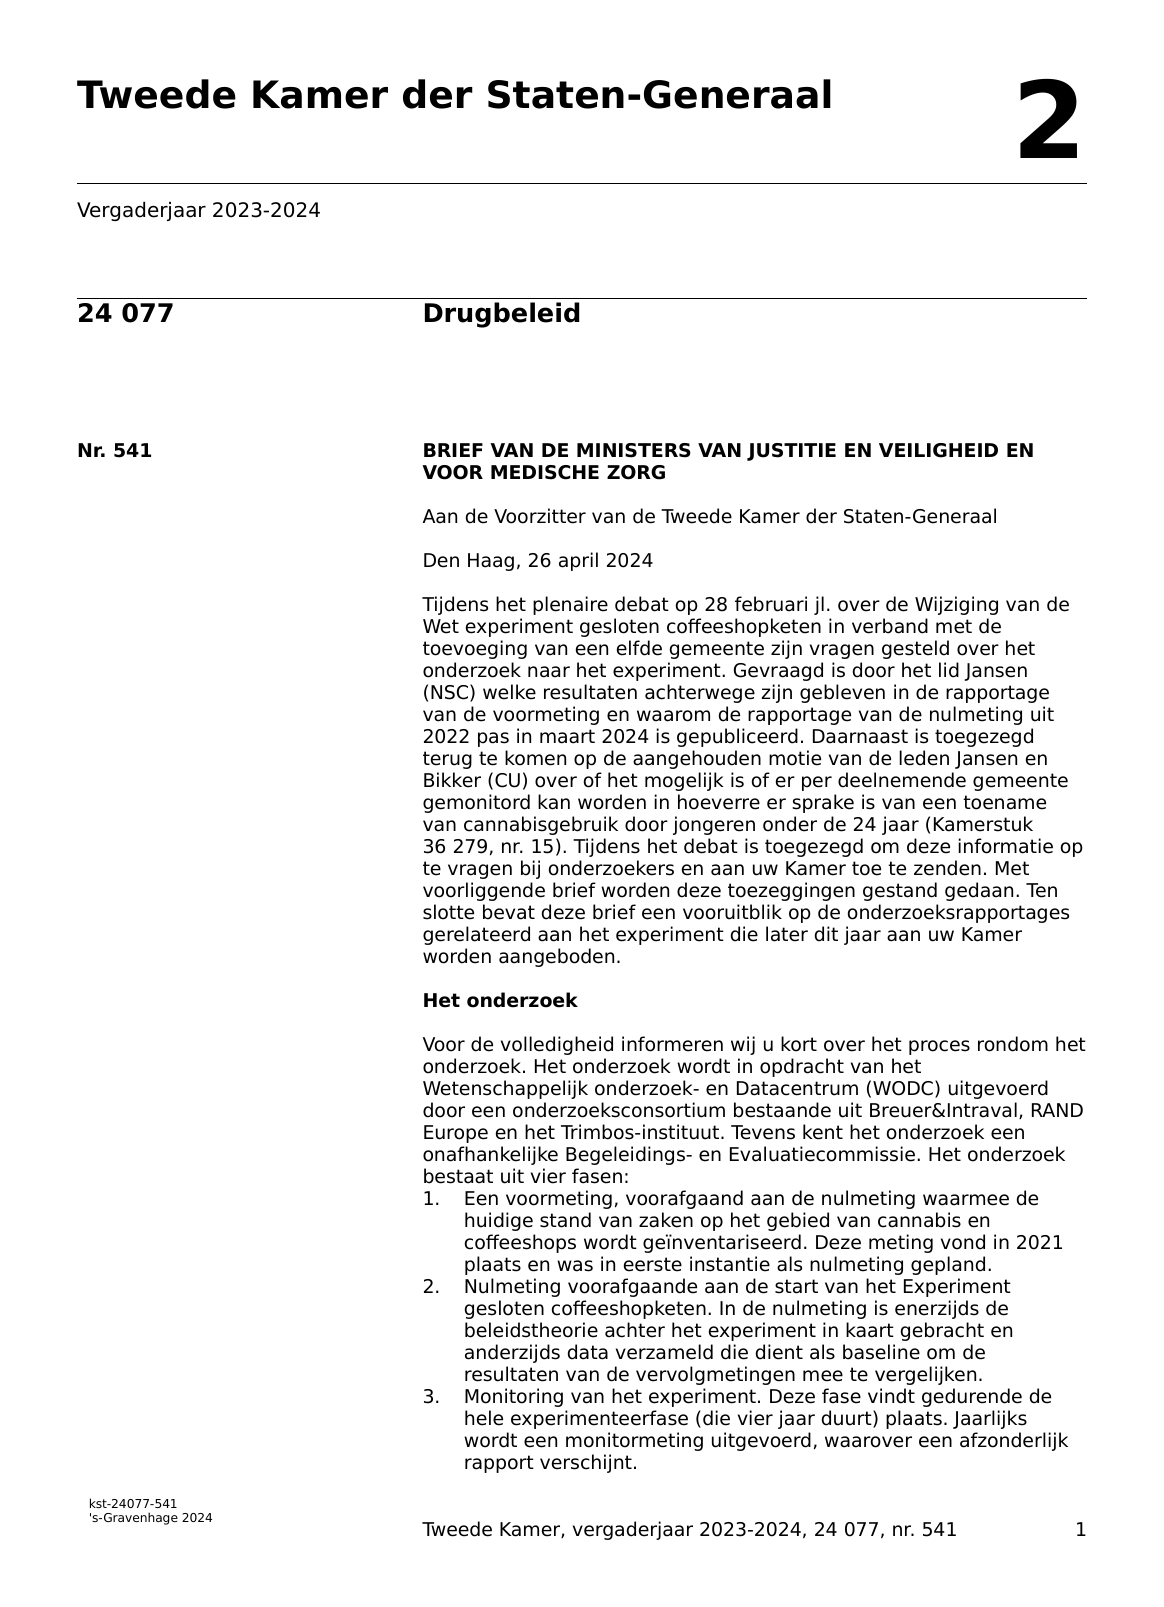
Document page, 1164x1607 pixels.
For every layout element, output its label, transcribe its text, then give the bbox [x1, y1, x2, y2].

text 3. Monitoring van het experiment. Deze fase vindt gedurende de hele experimenteerfase (die vier jaar duurt) plaats. Jaarlijks wordt een monitormeting uitgevoerd, waarover een afzonderlijk rapport verschijnt. [422, 1386, 1087, 1474]
text Voor de volledigheid informeren wij u kort over het proces rondom het onderzoek. Het onderzoek wordt in opdracht van het Wetenschappelijk onderzoek- en Datacentrum (WODC) uitgevoerd door een onderzoeksconsortium bestaande uit Breuer&Intraval, RAND Europe en het Trimbos-instituut. Tevens kent het onderzoek een onafhankelijke Begeleidings- en Evaluatiecommissie. Het onderzoek bestaat uit vier fasen: [422, 1034, 1087, 1188]
text 's-Gravenhage 2024 [88, 1511, 323, 1525]
text kst-24077-541 [88, 1497, 323, 1511]
text Aan de Voorzitter van de Tweede Kamer der Staten-Generaal [422, 506, 1087, 528]
subtitle 24 077 Drugbeleid [77, 299, 1087, 329]
text 2. Nulmeting voorafgaande aan de start van het Experiment gesloten coffeeshopketen. In de nulmeting is enerzijds de beleidstheorie achter het experiment in kaart gebracht en anderzijds data verzameld die dient als baseline om de resultaten van de vervolgmetingen mee te vergelijken. [422, 1276, 1087, 1386]
text 1. Een voormeting, voorafgaand aan de nulmeting waarmee de huidige stand van zaken op het gebied van cannabis en coffeeshops wordt geïnventariseerd. Deze meting vond in 2021 plaats en was in eerste instantie als nulmeting gepland. [422, 1188, 1087, 1276]
table_header Tweede Kamer der Staten-Generaal [77, 59, 886, 183]
table_header 2 [886, 59, 1087, 183]
text Tijdens het plenaire debat op 28 februari jl. over de Wijziging van de Wet experiment gesloten coffeeshopketen in verband met de toevoeging van een elfde gemeente zijn vragen gesteld over het onderzoek naar het experiment. Gevraagd is door het lid Jansen (NSC) welke resultaten achterwege zijn gebleven in de rapportage van de voormeting en waarom de rapportage van de nulmeting uit 2022 pas in maart 2024 is gepubliceerd. Daarnaast is toegezegd terug te komen op de aangehouden motie van de leden Jansen en Bikker (CU) over of het mogelijk is of er per deelnemende gemeente gemonitord kan worden in hoeverre er sprake is van een toename van cannabisgebruik door jongeren onder de 24 jaar (Kamerstuk 36 279, nr. 15). Tijdens het debat is toegezegd om deze informatie op te vragen bij onderzoekers en aan uw Kamer toe te zenden. Met voorliggende brief worden deze toezeggingen gestand gedaan. Ten slotte bevat deze brief een vooruitblik op de onderzoeksrapportages gerelateerd aan het experiment die later dit jaar aan uw Kamer worden aangeboden. [422, 594, 1087, 968]
table_cell Vergaderjaar 2023-2024 [77, 184, 1087, 298]
text Den Haag, 26 april 2024 [422, 550, 1087, 572]
subtitle Het onderzoek [422, 990, 1087, 1012]
subtitle Nr. 541 BRIEF VAN DE MINISTERS VAN JUSTITIE EN VEILIGHEID EN VOOR MEDISCHE ZORG [77, 440, 1087, 484]
